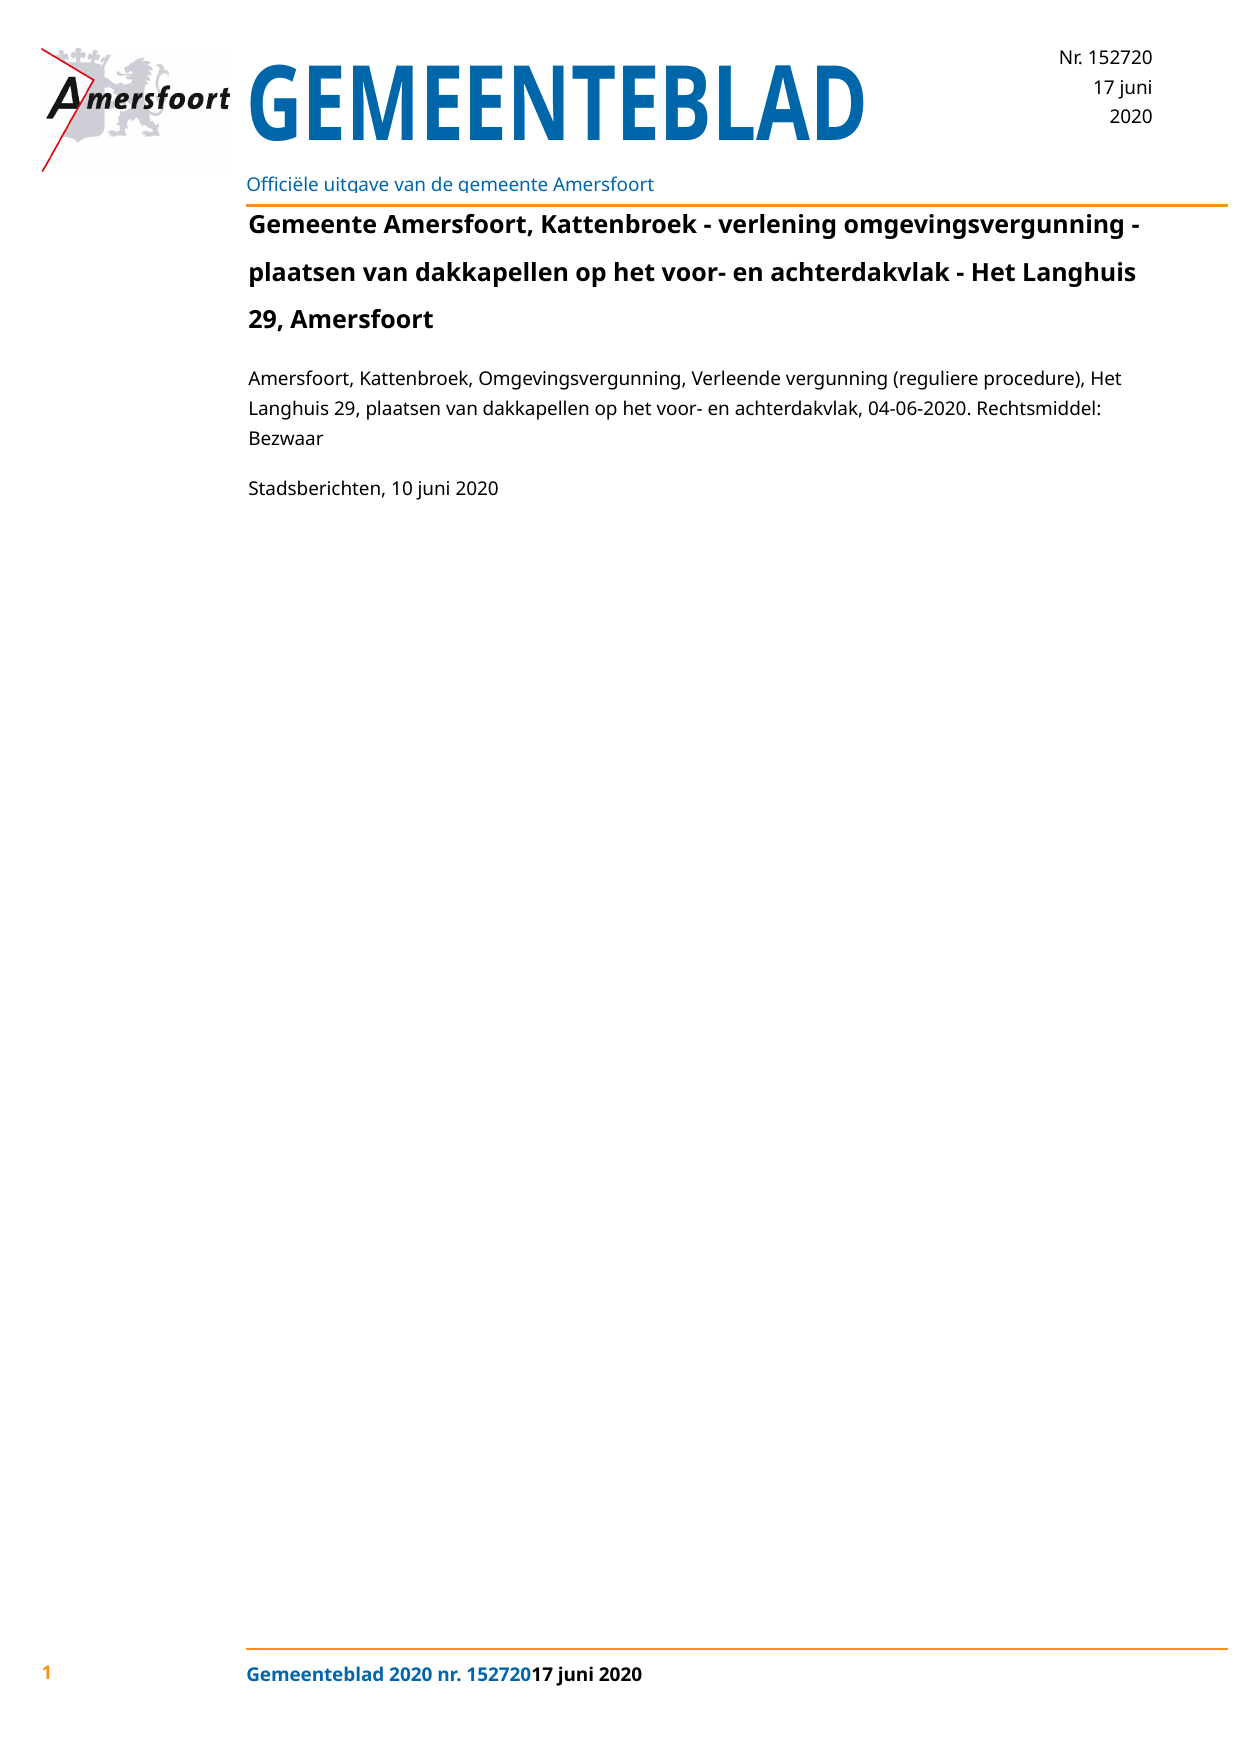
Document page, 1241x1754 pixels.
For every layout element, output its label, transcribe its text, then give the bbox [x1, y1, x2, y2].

picture [41, 47, 231, 172]
text Amersfoort, Kattenbroek, Omgevingsvergunning, Verleende vergunning (reguliere procedure), Het Langhuis 29, plaatsen van dakkapellen op het voor- en achterdakvlak, 04-06-2020. Rechtsmiddel: Bezwaar [248, 366, 1152, 450]
text Gemeente Amersfoort, Kattenbroek - verlening omgevingsvergunning - plaatsen van dakkapellen op het voor- en achterdakvlak - Het Langhuis 29, Amersfoort [248, 207, 1152, 336]
text Stadsberichten, 10 juni 2020 [248, 475, 1152, 501]
